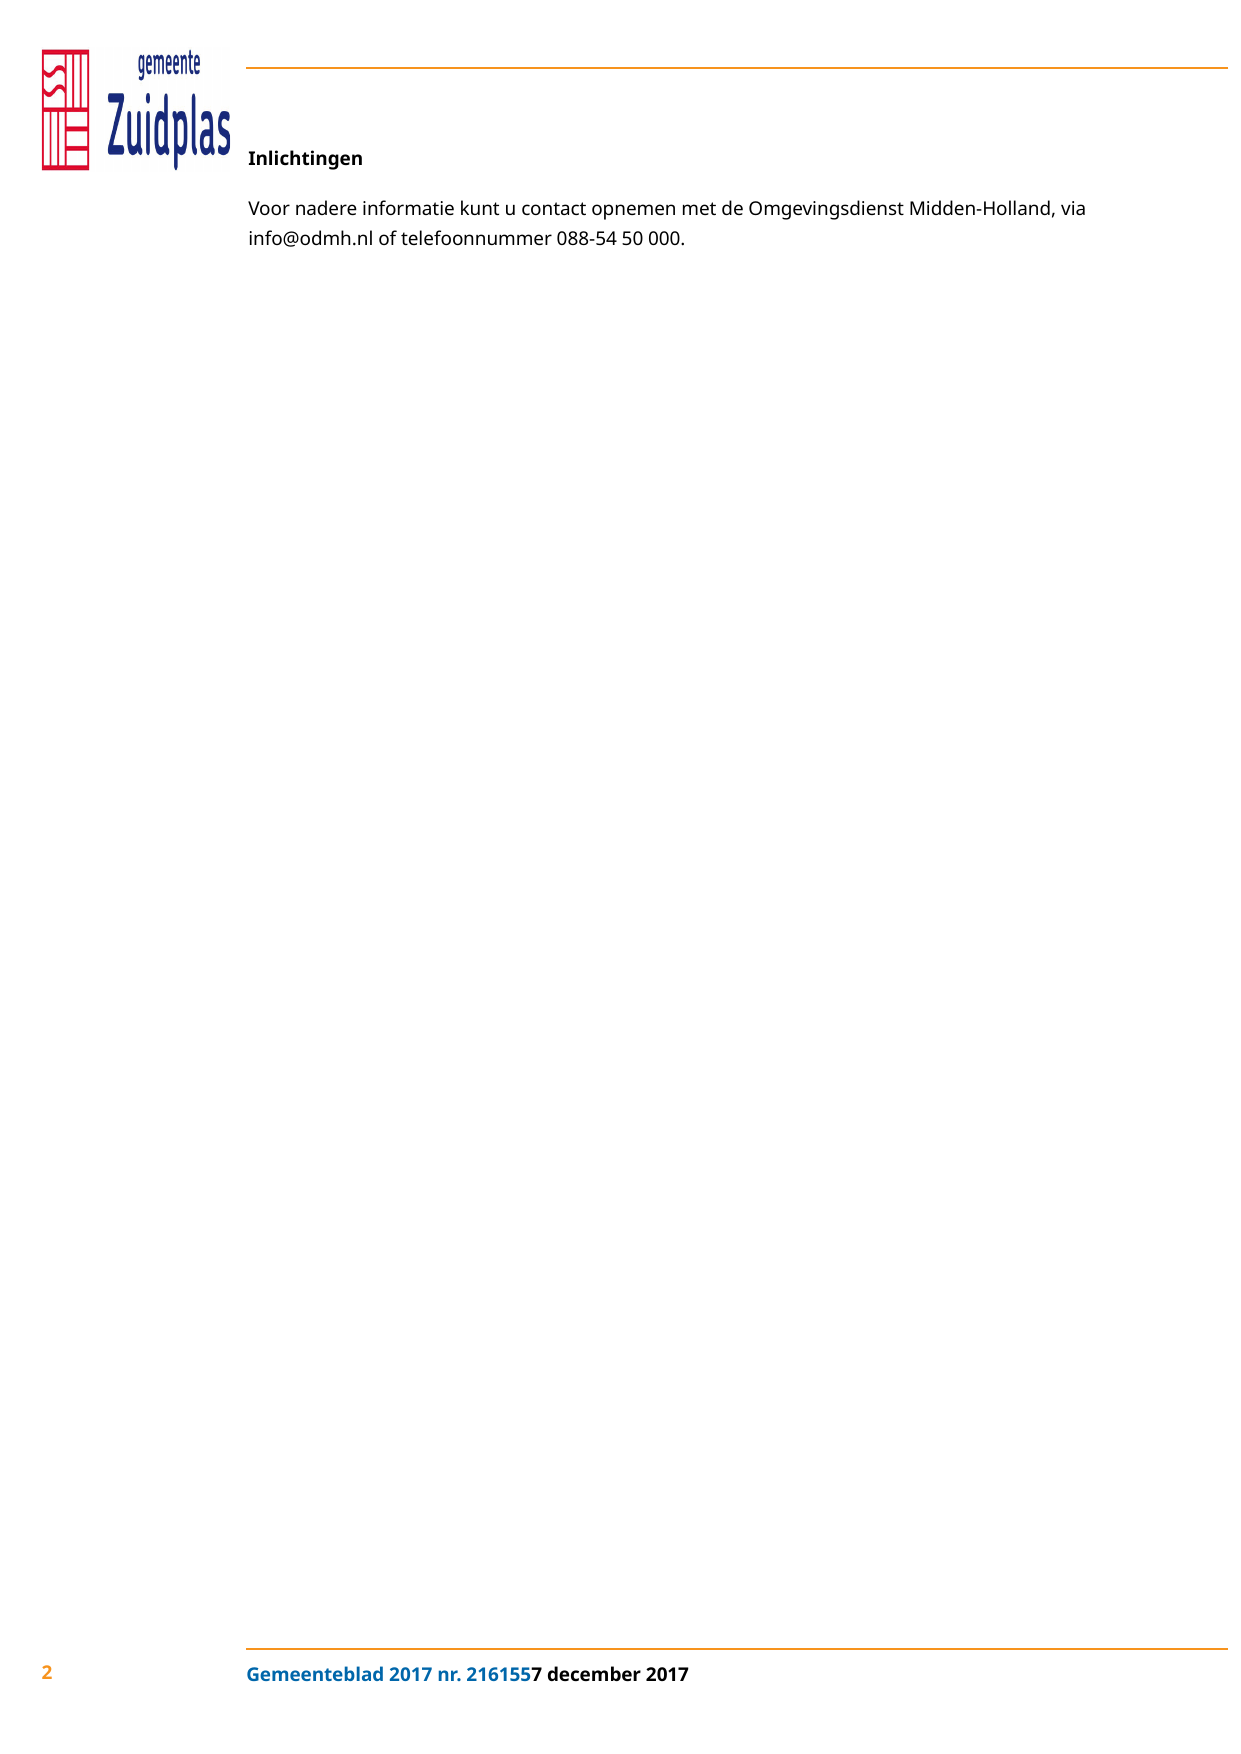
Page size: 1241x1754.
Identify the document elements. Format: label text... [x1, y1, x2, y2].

picture [41, 47, 231, 172]
text Voor nadere informatie kunt u contact opnemen met de Omgevingsdienst Midden-Holland, via info@odmh.nl of telefoonnummer 088-54 50 000. [248, 196, 1152, 251]
text Inlichtingen [248, 145, 1152, 171]
